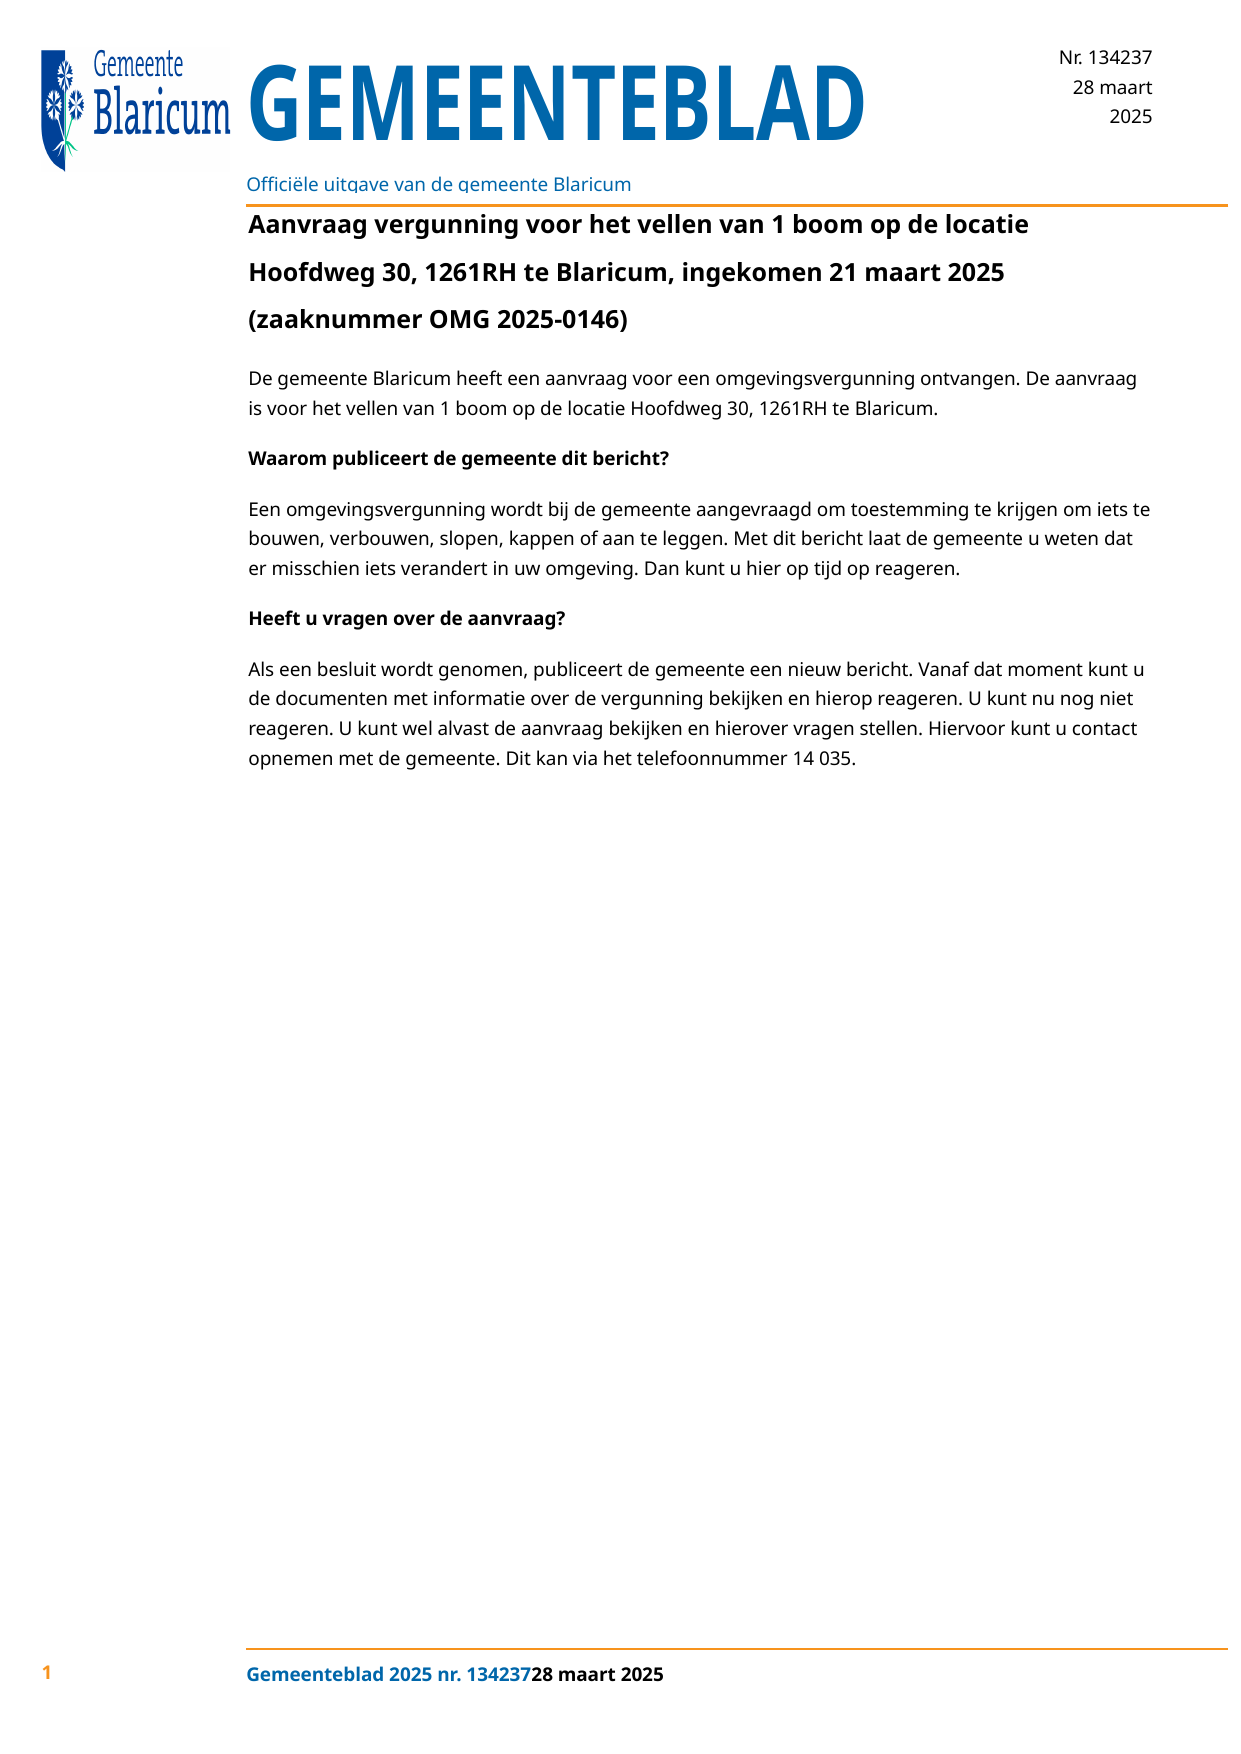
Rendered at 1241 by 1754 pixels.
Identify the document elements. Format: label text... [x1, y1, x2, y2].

picture [41, 47, 231, 172]
text Een omgevingsvergunning wordt bij de gemeente aangevraagd om toestemming te krijgen om iets te bouwen, verbouwen, slopen, kappen of aan te leggen. Met dit bericht laat de gemeente u weten dat er misschien iets verandert in uw omgeving. Dan kunt u hier op tijd op reageren. [248, 496, 1152, 581]
text Waarom publiceert de gemeente dit bericht? [248, 446, 1152, 471]
text De gemeente Blaricum heeft een aanvraag voor een omgevingsvergunning ontvangen. De aanvraag is voor het vellen van 1 boom op de locatie Hoofdweg 30, 1261RH te Blaricum. [248, 366, 1152, 421]
text Aanvraag vergunning voor het vellen van 1 boom op de locatie Hoofdweg 30, 1261RH te Blaricum, ingekomen 21 maart 2025 (zaaknummer OMG 2025-0146) [248, 207, 1152, 336]
text Heeft u vragen over de aanvraag? [248, 606, 1152, 631]
text Als een besluit wordt genomen, publiceert de gemeente een nieuw bericht. Vanaf dat moment kunt u de documenten met informatie over de vergunning bekijken en hierop reageren. U kunt nu nog niet reageren. U kunt wel alvast de aanvraag bekijken en hierover vragen stellen. Hiervoor kunt u contact opnemen met de gemeente. Dit kan via het telefoonnummer 14 035. [248, 656, 1152, 770]
